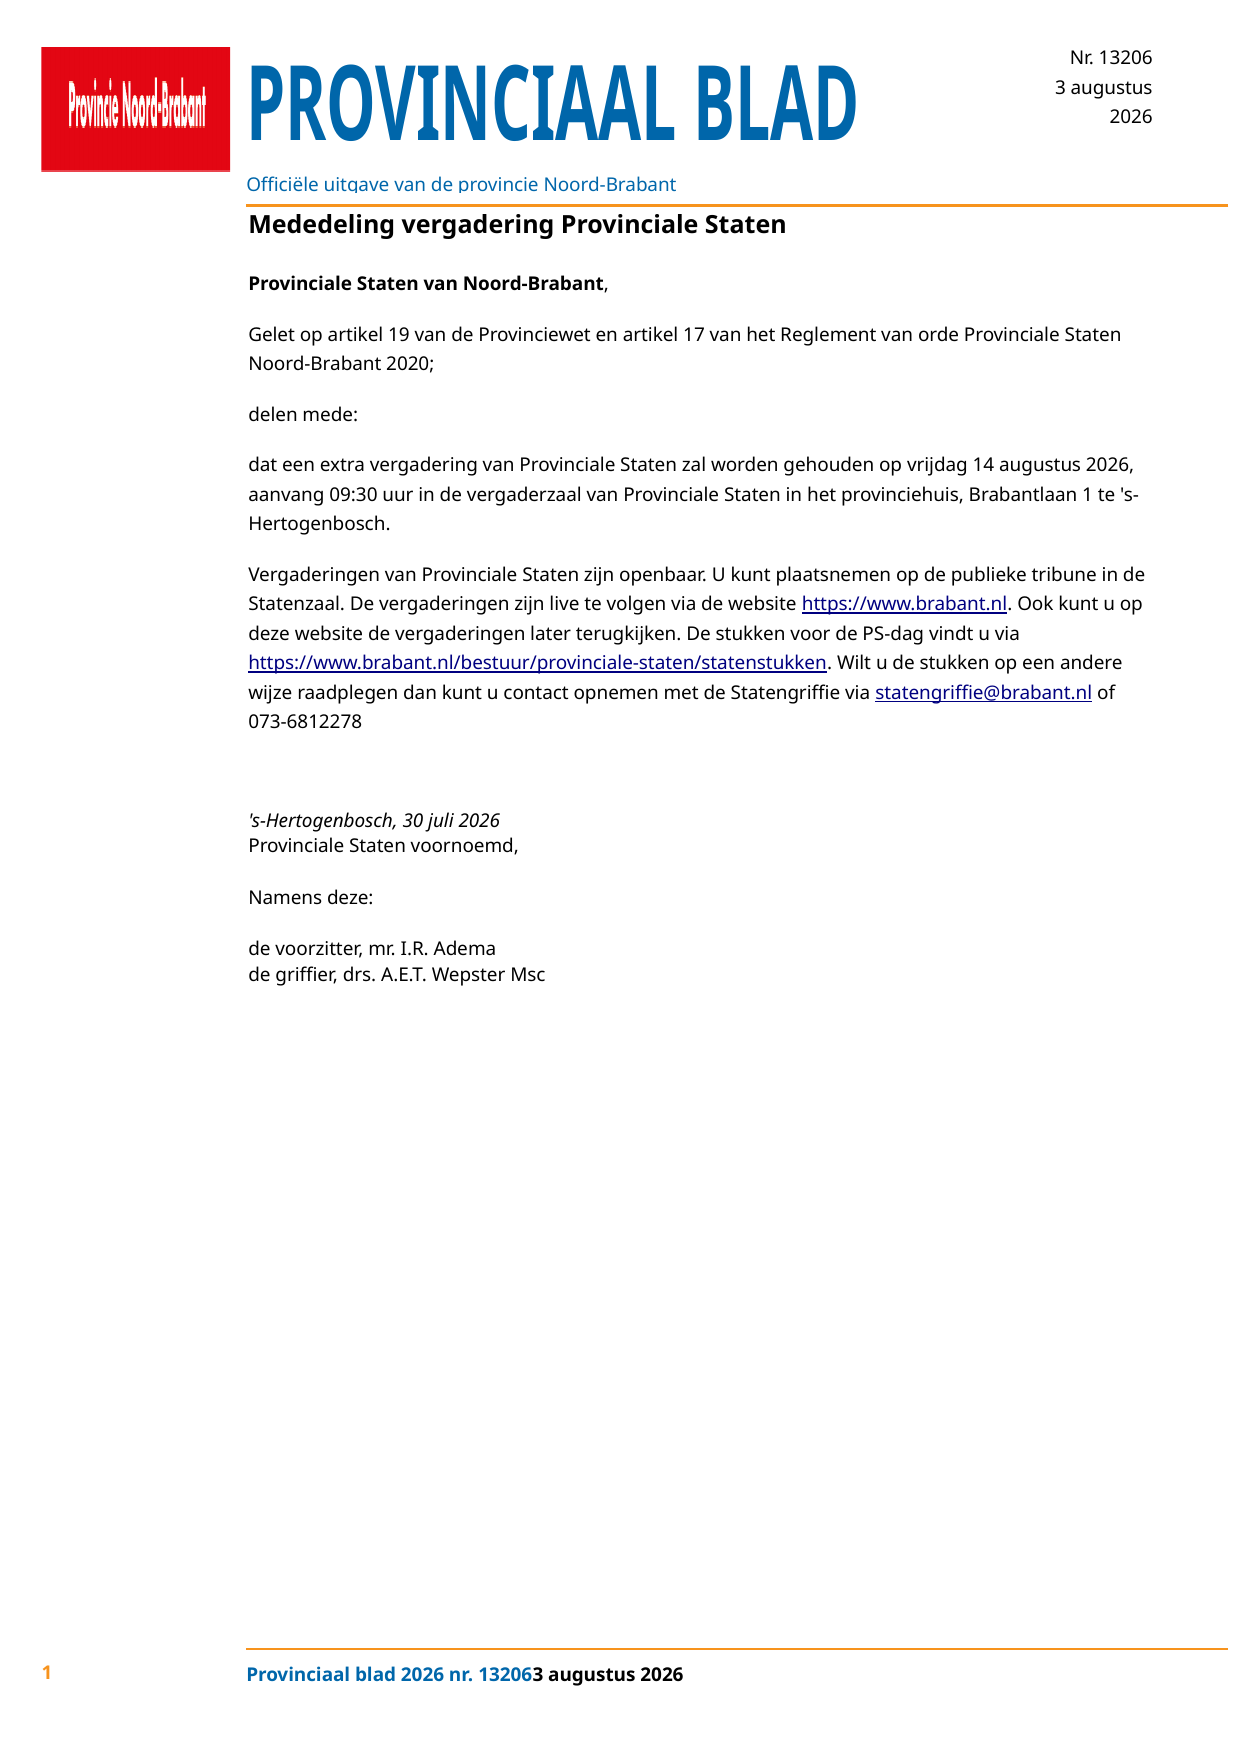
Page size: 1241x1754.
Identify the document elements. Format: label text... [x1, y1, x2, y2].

text 's-Hertogenbosch, 30 juli 2026 [248, 807, 1152, 833]
text de griffier, drs. A.E.T. Wepster Msc [248, 961, 1152, 987]
text delen mede: [248, 401, 1152, 426]
text Namens deze: [248, 884, 1152, 910]
picture [41, 47, 231, 172]
text Mededeling vergadering Provinciale Staten [248, 207, 1152, 241]
text Provinciale Staten voornoemd, [248, 833, 1152, 858]
text Provinciale Staten van Noord-Brabant, [248, 270, 1152, 296]
text Gelet op artikel 19 van de Provinciewet en artikel 17 van het Reglement van orde Provinciale Staten Noord-Brabant 2020; [248, 321, 1152, 376]
text de voorzitter, mr. I.R. Adema [248, 936, 1152, 961]
text Vergaderingen van Provinciale Staten zijn openbaar. U kunt plaatsnemen op de publieke tribune in de Statenzaal. De vergaderingen zijn live te volgen via de website https://www.brabant.nl. Ook kunt u op deze website de vergaderingen later terugkijken. De stukken voor de PS-dag vindt u via https://www.brabant.nl/bestuur/provinciale-staten/statenstukken. Wilt u de stukken op een andere wijze raadplegen dan kunt u contact opnemen met de Statengriffie via statengriffie@brabant.nl of 073-6812278 [248, 561, 1152, 734]
text dat een extra vergadering van Provinciale Staten zal worden gehouden op vrijdag 14 augustus 2026, aanvang 09:30 uur in de vergaderzaal van Provinciale Staten in het provinciehuis, Brabantlaan 1 te 's-Hertogenbosch. [248, 451, 1152, 536]
